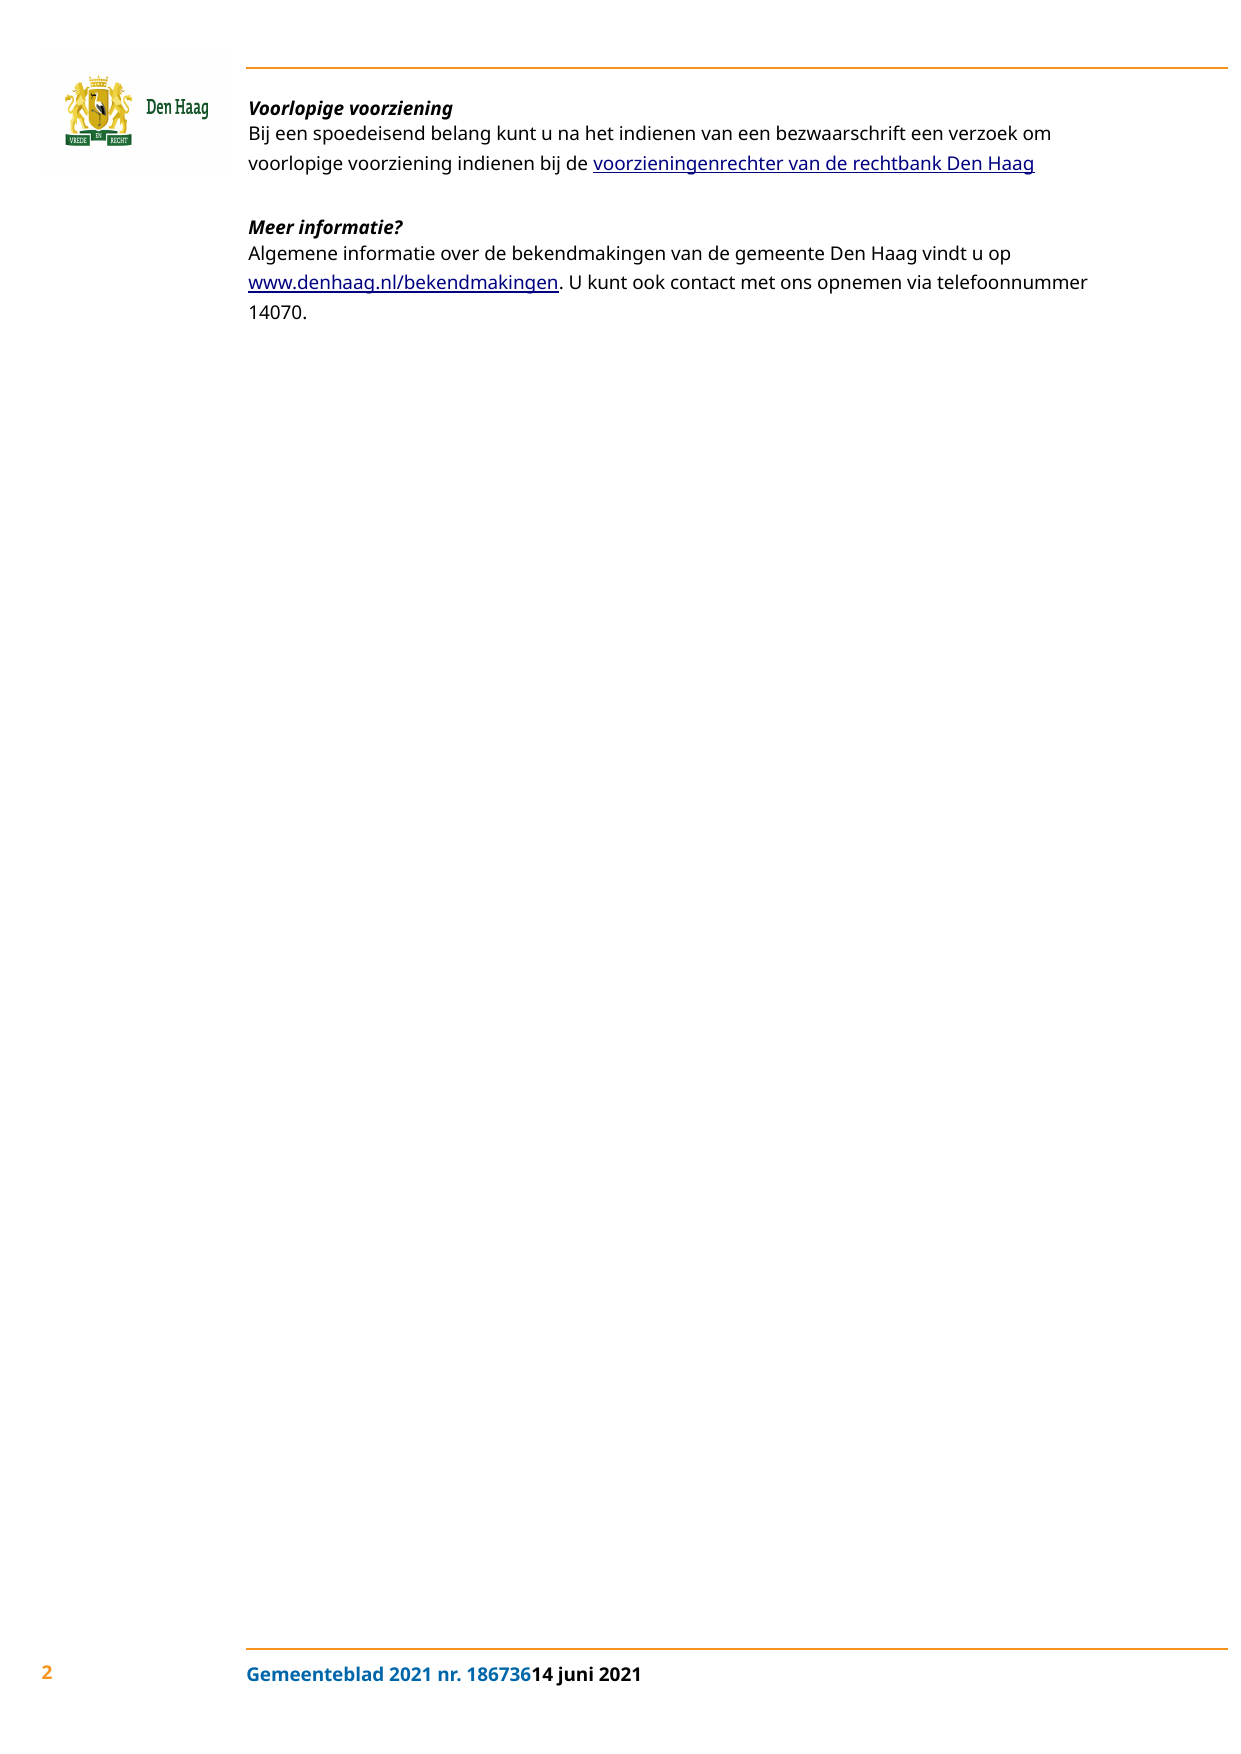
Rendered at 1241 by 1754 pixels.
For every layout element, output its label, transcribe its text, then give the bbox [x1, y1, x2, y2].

text Meer informatie? [248, 214, 1152, 240]
picture [41, 47, 231, 172]
text Algemene informatie over de bekendmakingen van de gemeente Den Haag vindt u op www.denhaag.nl/bekendmakingen. U kunt ook contact met ons opnemen via telefoonnummer 14070. [248, 240, 1152, 325]
text Voorlopige voorziening [248, 95, 1152, 121]
text Bij een spoedeisend belang kunt u na het indienen van een bezwaarschrift een verzoek om voorlopige voorziening indienen bij de voorzieningenrechter van de rechtbank Den Haag [248, 121, 1152, 176]
